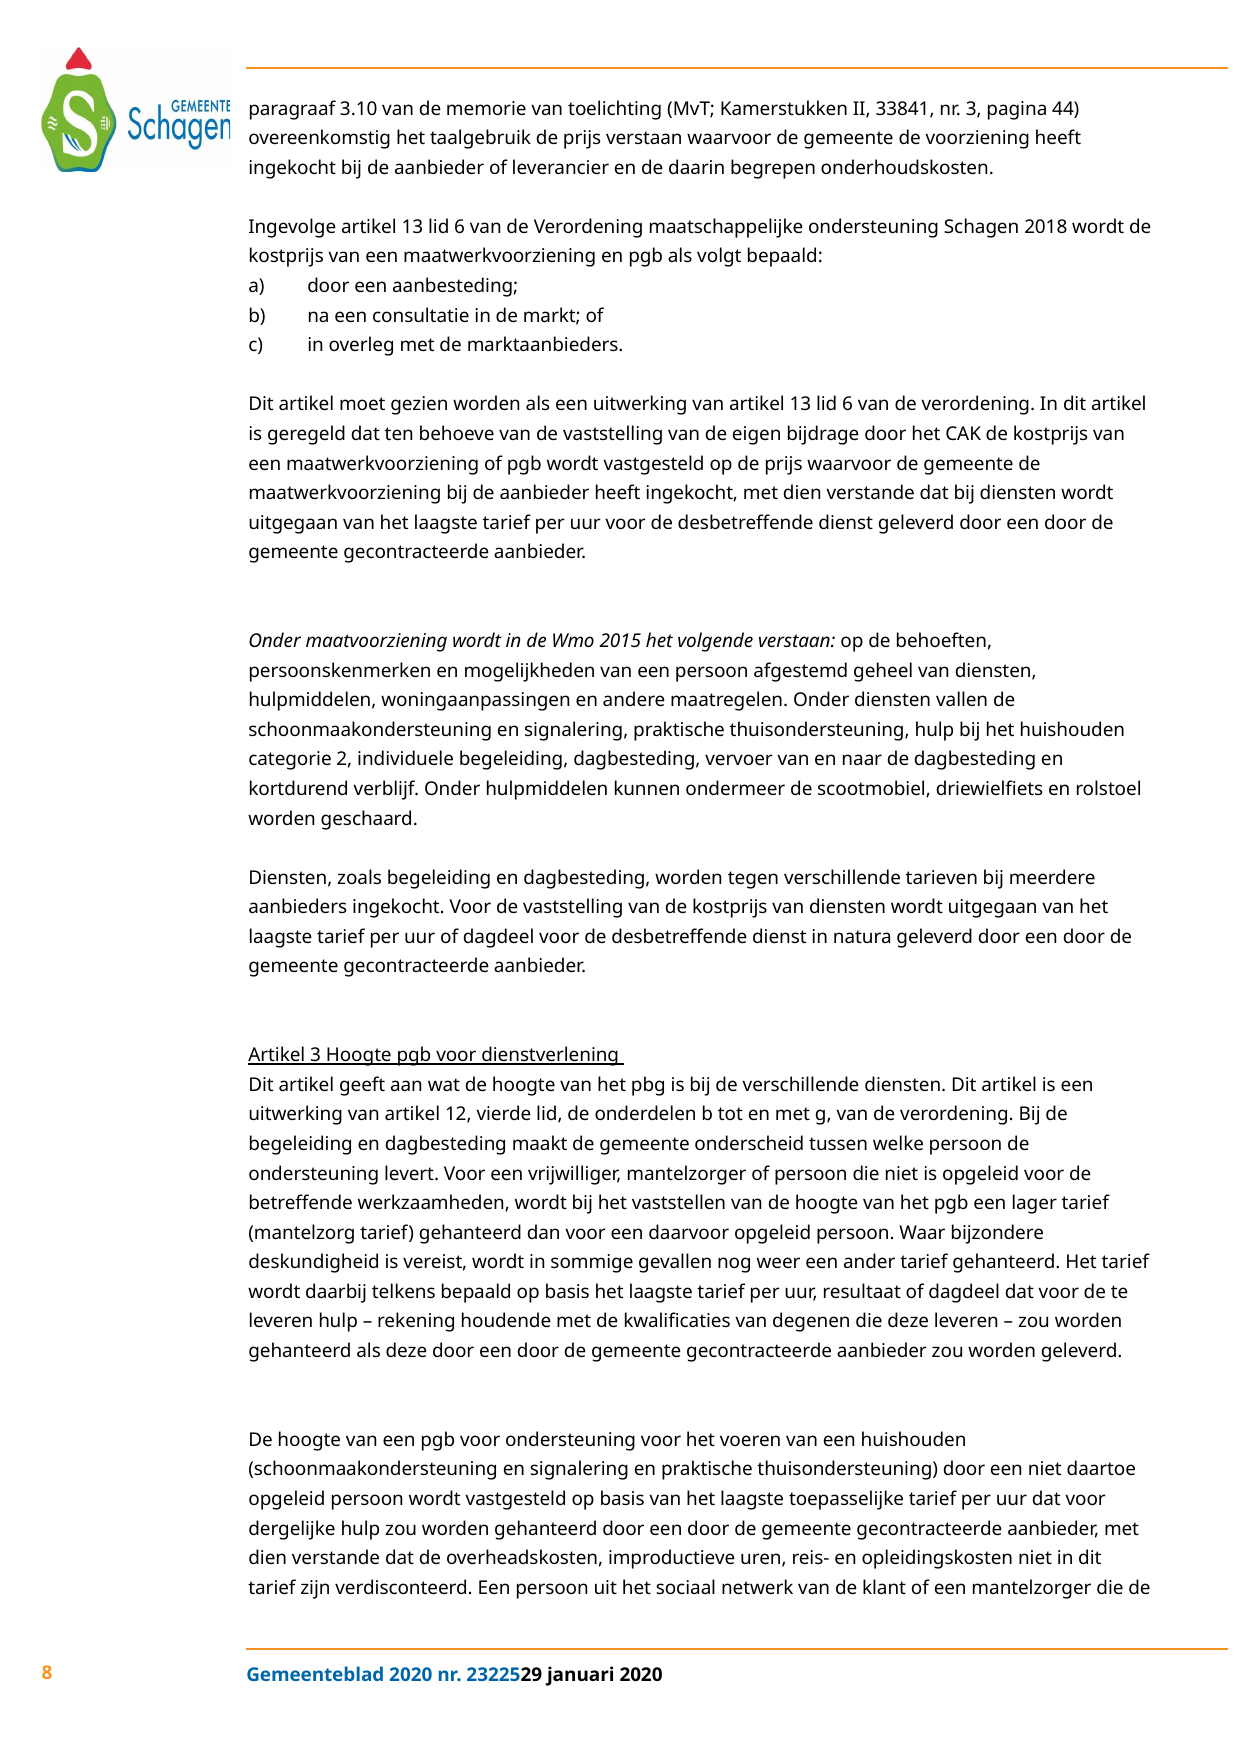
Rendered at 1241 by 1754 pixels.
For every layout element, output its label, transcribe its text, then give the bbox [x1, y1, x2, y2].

picture [41, 47, 231, 172]
text Dit artikel geeft aan wat de hoogte van het pbg is bij de verschillende diensten. Dit artikel is een uitwerking van artikel 12, vierde lid, de onderdelen b tot en met g, van de verordening. Bij de begeleiding en dagbesteding maakt de gemeente onderscheid tussen welke persoon de ondersteuning levert. Voor een vrijwilliger, mantelzorger of persoon die niet is opgeleid voor de betreffende werkzaamheden, wordt bij het vaststellen van de hoogte van het pgb een lager tarief (mantelzorg tarief) gehanteerd dan voor een daarvoor opgeleid persoon. Waar bijzondere deskundigheid is vereist, wordt in sommige gevallen nog weer een ander tarief gehanteerd. Het tarief wordt daarbij telkens bepaald op basis het laagste tarief per uur, resultaat of dagdeel dat voor de te leveren hulp – rekening houdende met de kwalificaties van degenen die deze leveren – zou worden gehanteerd als deze door een door de gemeente gecontracteerde aanbieder zou worden geleverd. [248, 1071, 1152, 1363]
text Artikel 3 Hoogte pgb voor dienstverlening [248, 1041, 1152, 1067]
list in overleg met de marktaanbieders. [248, 331, 1152, 357]
text Diensten, zoals begeleiding en dagbesteding, worden tegen verschillende tarieven bij meerdere aanbieders ingekocht. Voor de vaststelling van de kostprijs van diensten wordt uitgegaan van het laagste tarief per uur of dagdeel voor de desbetreffende dienst in natura geleverd door een door de gemeente gecontracteerde aanbieder. [248, 864, 1152, 978]
text paragraaf 3.10 van de memorie van toelichting (MvT; Kamerstukken II, 33841, nr. 3, pagina 44) overeenkomstig het taalgebruik de prijs verstaan waarvoor de gemeente de voorziening heeft ingekocht bij de aanbieder of leverancier en de daarin begrepen onderhoudskosten. [248, 95, 1152, 180]
text De hoogte van een pgb voor ondersteuning voor het voeren van een huishouden (schoonmaakondersteuning en signalering en praktische thuisondersteuning) door een niet daartoe opgeleid persoon wordt vastgesteld op basis van het laagste toepasselijke tarief per uur dat voor dergelijke hulp zou worden gehanteerd door een door de gemeente gecontracteerde aanbieder, met dien verstande dat de overheadskosten, improductieve uren, reis- en opleidingskosten niet in dit tarief zijn verdisconteerd. Een persoon uit het sociaal netwerk van de klant of een mantelzorger die de [248, 1426, 1152, 1600]
text Ingevolge artikel 13 lid 6 van de Verordening maatschappelijke ondersteuning Schagen 2018 wordt de kostprijs van een maatwerkvoorziening en pgb als volgt bepaald: [248, 213, 1152, 268]
list na een consultatie in de markt; of [248, 302, 1152, 328]
list door een aanbesteding; [248, 272, 1152, 298]
text Onder maatvoorziening wordt in de Wmo 2015 het volgende verstaan: op de behoeften, persoonskenmerken en mogelijkheden van een persoon afgestemd geheel van diensten, hulpmiddelen, woningaanpassingen en andere maatregelen. Onder diensten vallen de schoonmaakondersteuning en signalering, praktische thuisondersteuning, hulp bij het huishouden categorie 2, individuele begeleiding, dagbesteding, vervoer van en naar de dagbesteding en kortdurend verblijf. Onder hulpmiddelen kunnen ondermeer de scootmobiel, driewielfiets en rolstoel worden geschaard. [248, 627, 1152, 831]
text Dit artikel moet gezien worden als een uitwerking van artikel 13 lid 6 van de verordening. In dit artikel is geregeld dat ten behoeve van de vaststelling van de eigen bijdrage door het CAK de kostprijs van een maatwerkvoorziening of pgb wordt vastgesteld op de prijs waarvoor de gemeente de maatwerkvoorziening bij de aanbieder heeft ingekocht, met dien verstande dat bij diensten wordt uitgegaan van het laagste tarief per uur voor de desbetreffende dienst geleverd door een door de gemeente gecontracteerde aanbieder. [248, 391, 1152, 564]
